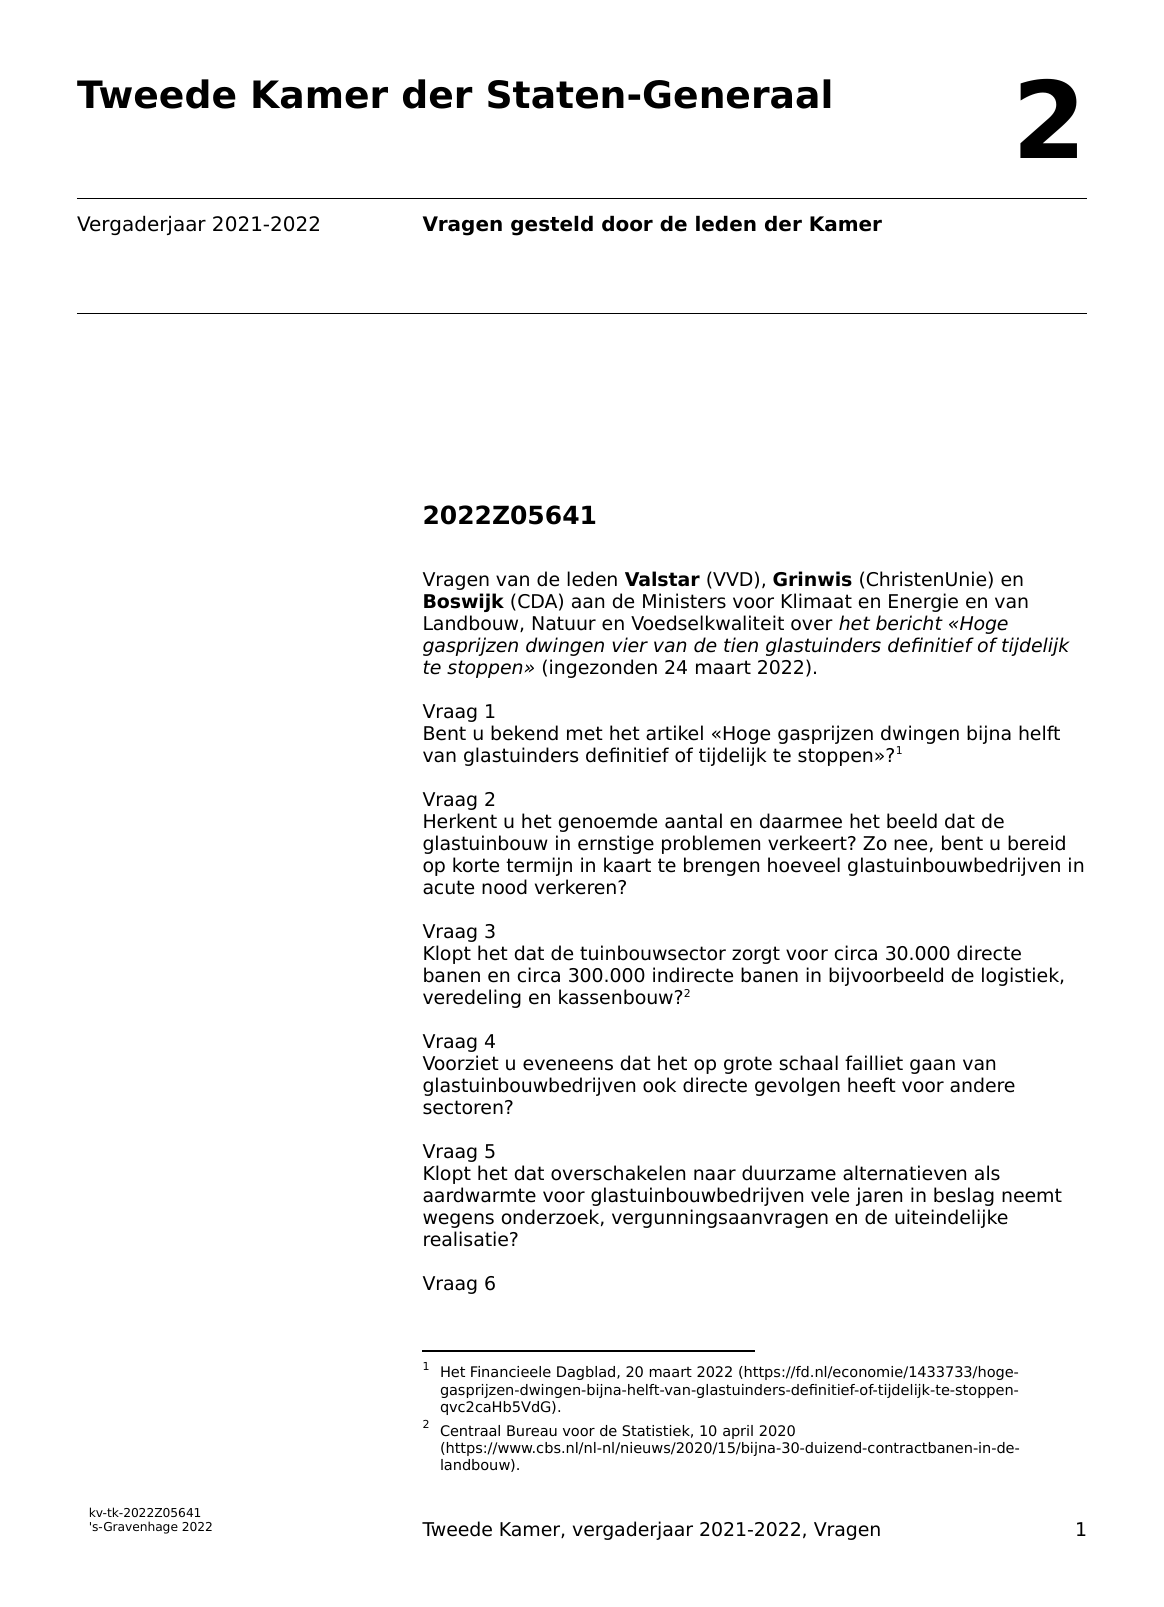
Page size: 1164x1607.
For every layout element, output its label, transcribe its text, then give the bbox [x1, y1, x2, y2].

text Klopt het dat overschakelen naar duurzame alternatieven als aardwarmte voor glastuinbouwbedrijven vele jaren in beslag neemt wegens onderzoek, vergunningsaanvragen en de uiteindelijke realisatie? [422, 1163, 1087, 1251]
text Vragen van de leden Valstar (VVD), Grinwis (ChristenUnie) en Boswijk (CDA) aan de Ministers voor Klimaat en Energie en van Landbouw, Natuur en Voedselkwaliteit over het bericht «Hoge gasprijzen dwingen vier van de tien glastuinders definitief of tijdelijk te stoppen» (ingezonden 24 maart 2022). [422, 569, 1087, 679]
text kv-tk-2022Z05641 [88, 1506, 323, 1520]
text Klopt het dat de tuinbouwsector zorgt voor circa 30.000 directe banen en circa 300.000 indirecte banen in bijvoorbeeld de logistiek, veredeling en kassenbouw? [422, 943, 1087, 1009]
table_cell Vergaderjaar 2021-2022 [77, 199, 422, 313]
text Vraag 1 [422, 701, 1087, 723]
table_cell Vragen gesteld door de leden der Kamer [422, 199, 1087, 313]
table_header 2 [886, 59, 1087, 198]
text Vraag 6 [422, 1273, 1087, 1295]
text Voorziet u eveneens dat het op grote schaal failliet gaan van glastuinbouwbedrijven ook directe gevolgen heeft voor andere sectoren? [422, 1053, 1087, 1119]
text Vraag 3 [422, 921, 1087, 943]
text Vraag 4 [422, 1031, 1087, 1053]
text Vraag 2 [422, 789, 1087, 811]
text Vraag 5 [422, 1141, 1087, 1163]
text Herkent u het genoemde aantal en daarmee het beeld dat de glastuinbouw in ernstige problemen verkeert? Zo nee, bent u bereid op korte termijn in kaart te brengen hoeveel glastuinbouwbedrijven in acute nood verkeren? [422, 811, 1087, 899]
text 2022Z05641 [422, 501, 1087, 531]
table_header Tweede Kamer der Staten-Generaal [77, 59, 886, 198]
text 's-Gravenhage 2022 [88, 1520, 323, 1534]
text Het Financieele Dagblad, 20 maart 2022 (https://fd.nl/economie/1433733/hoge-gasprijzen-dwingen-bijna-helft-van-glastuinders-definitief-of-tijdelijk-te-stoppen-qvc2caHb5VdG). [422, 1360, 1087, 1416]
text Bent u bekend met het artikel «Hoge gasprijzen dwingen bijna helft van glastuinders definitief of tijdelijk te stoppen»? [422, 723, 1087, 767]
text Centraal Bureau voor de Statistiek, 10 april 2020 (https://www.cbs.nl/nl-nl/nieuws/2020/15/bijna-30-duizend-contractbanen-in-de-landbouw). [422, 1418, 1087, 1474]
